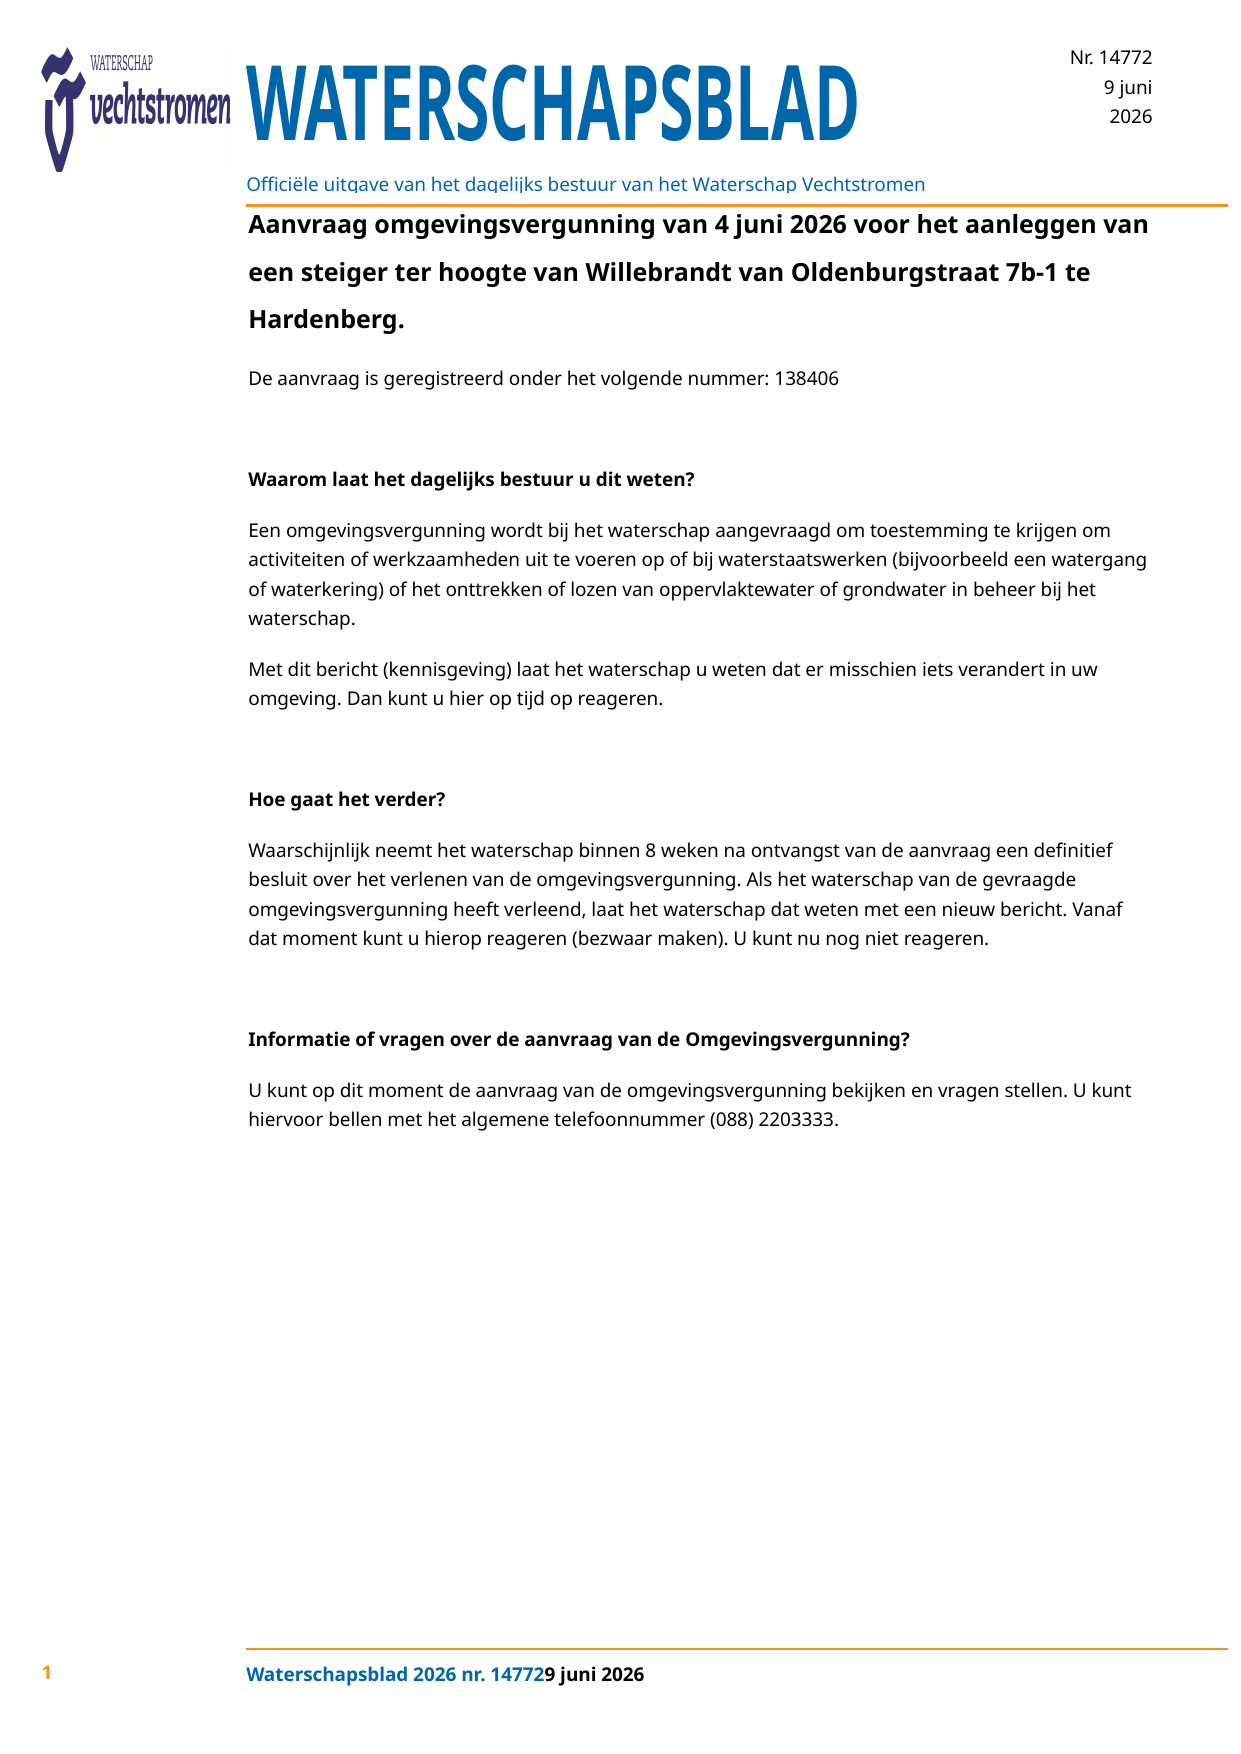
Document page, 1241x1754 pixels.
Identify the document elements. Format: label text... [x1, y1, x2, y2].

text De aanvraag is geregistreerd onder het volgende nummer: 138406 [248, 366, 1152, 391]
text Met dit bericht (kennisgeving) laat het waterschap u weten dat er misschien iets verandert in uw omgeving. Dan kunt u hier op tijd op reageren. [248, 656, 1152, 711]
text Waarschijnlijk neemt het waterschap binnen 8 weken na ontvangst van de aanvraag een definitief besluit over het verlenen van de omgevingsvergunning. Als het waterschap van de gevraagde omgevingsvergunning heeft verleend, laat het waterschap dat weten met een nieuw bericht. Vanaf dat moment kunt u hierop reageren (bezwaar maken). U kunt nu nog niet reageren. [248, 837, 1152, 951]
picture [41, 47, 231, 172]
text Waarom laat het dagelijks bestuur u dit weten? [248, 466, 1152, 492]
text Informatie of vragen over de aanvraag van de Omgevingsvergunning? [248, 1026, 1152, 1052]
text U kunt op dit moment de aanvraag van de omgevingsvergunning bekijken en vragen stellen. U kunt hiervoor bellen met het algemene telefoonnummer (088) 2203333. [248, 1077, 1152, 1132]
text Een omgevingsvergunning wordt bij het waterschap aangevraagd om toestemming te krijgen om activiteiten of werkzaamheden uit te voeren op of bij waterstaatswerken (bijvoorbeeld een watergang of waterkering) of het onttrekken of lozen van oppervlaktewater of grondwater in beheer bij het waterschap. [248, 517, 1152, 631]
text Aanvraag omgevingsvergunning van 4 juni 2026 voor het aanleggen van een steiger ter hoogte van Willebrandt van Oldenburgstraat 7b-1 te Hardenberg. [248, 207, 1152, 336]
text Hoe gaat het verder? [248, 786, 1152, 812]
